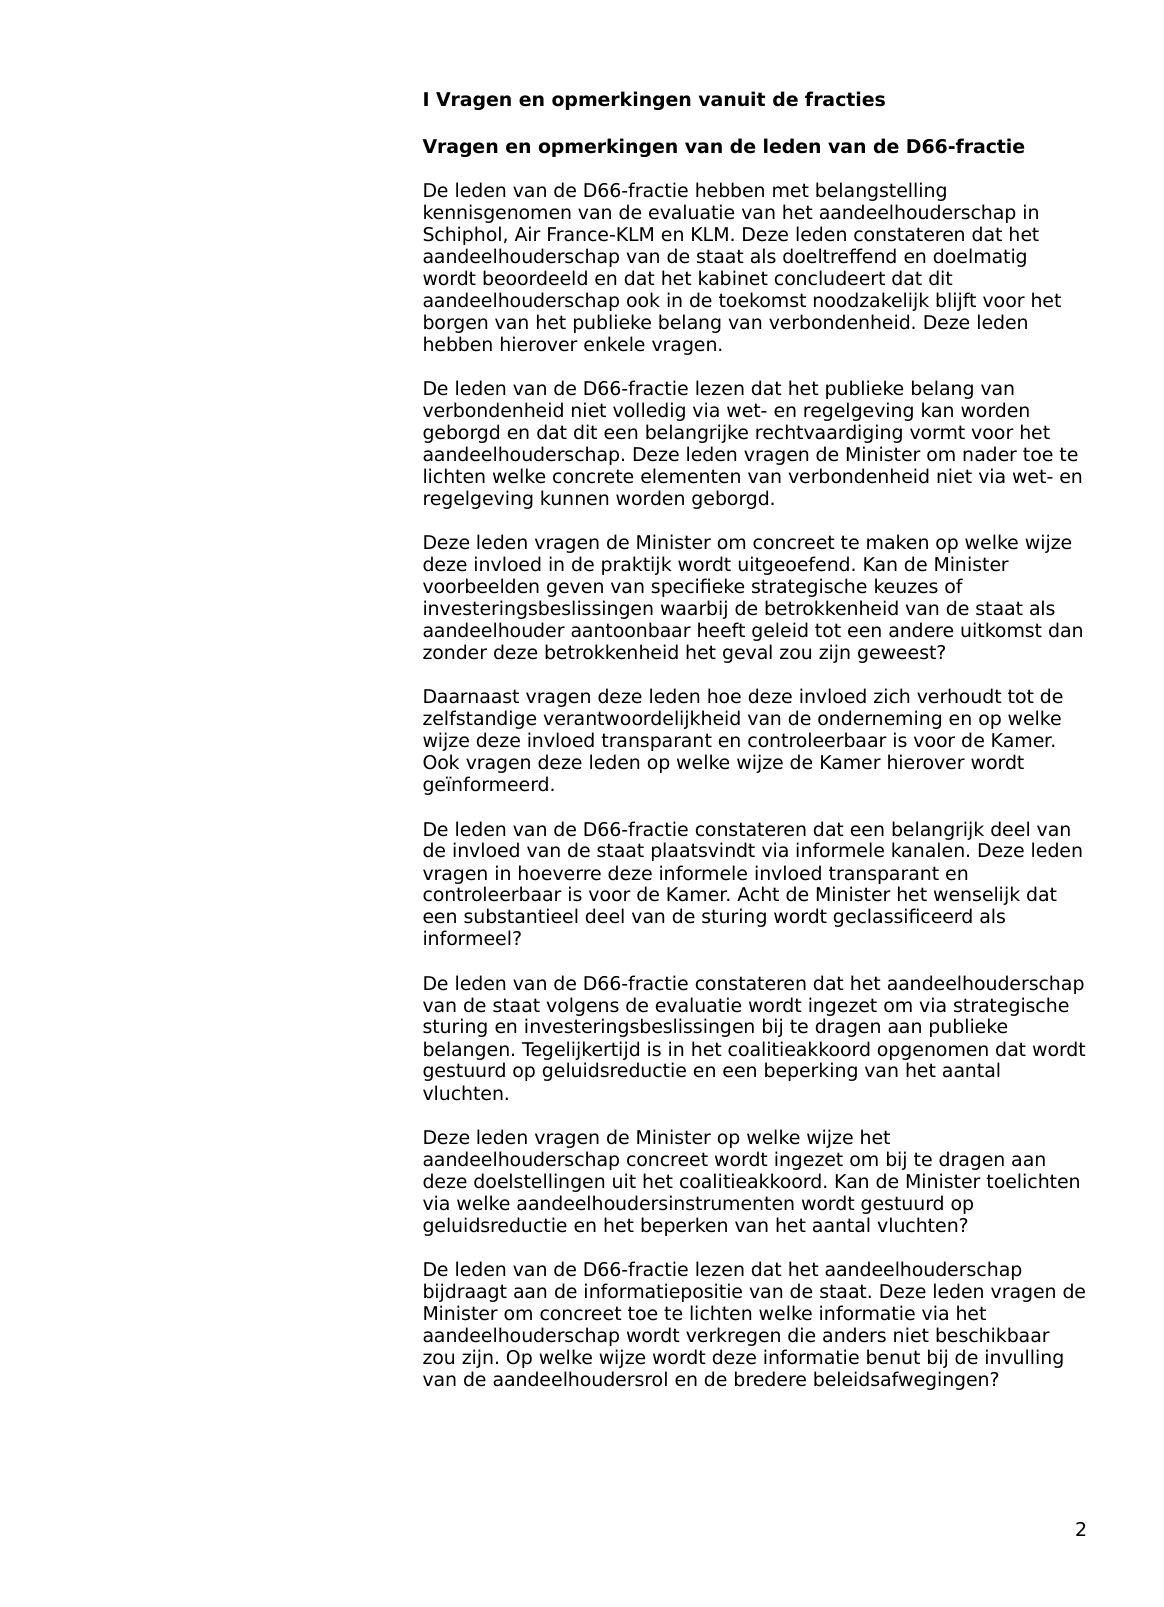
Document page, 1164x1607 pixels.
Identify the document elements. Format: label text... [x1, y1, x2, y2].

text De leden van de D66-fractie hebben met belangstelling kennisgenomen van de evaluatie van het aandeelhouderschap in Schiphol, Air France-KLM en KLM. Deze leden constateren dat het aandeelhouderschap van de staat als doeltreffend en doelmatig wordt beoordeeld en dat het kabinet concludeert dat dit aandeelhouderschap ook in de toekomst noodzakelijk blijft voor het borgen van het publieke belang van verbondenheid. Deze leden hebben hierover enkele vragen. [422, 180, 1087, 356]
subtitle I Vragen en opmerkingen vanuit de fracties [422, 89, 1087, 111]
text Deze leden vragen de Minister op welke wijze het aandeelhouderschap concreet wordt ingezet om bij te dragen aan deze doelstellingen uit het coalitieakkoord. Kan de Minister toelichten via welke aandeelhoudersinstrumenten wordt gestuurd op geluidsreductie en het beperken van het aantal vluchten? [422, 1127, 1087, 1236]
subtitle Vragen en opmerkingen van de leden van de D66-fractie [422, 136, 1087, 158]
text De leden van de D66-fractie constateren dat het aandeelhouderschap van de staat volgens de evaluatie wordt ingezet om via strategische sturing en investeringsbeslissingen bij te dragen aan publieke belangen. Tegelijkertijd is in het coalitieakkoord opgenomen dat wordt gestuurd op geluidsreductie en een beperking van het aantal vluchten. [422, 972, 1087, 1104]
text De leden van de D66-fractie constateren dat een belangrijk deel van de invloed van de staat plaatsvindt via informele kanalen. Deze leden vragen in hoeverre deze informele invloed transparant en controleerbaar is voor de Kamer. Acht de Minister het wenselijk dat een substantieel deel van de sturing wordt geclassificeerd als informeel? [422, 818, 1087, 950]
text Daarnaast vragen deze leden hoe deze invloed zich verhoudt tot de zelfstandige verantwoordelijkheid van de onderneming en op welke wijze deze invloed transparant en controleerbaar is voor de Kamer. Ook vragen deze leden op welke wijze de Kamer hierover wordt geïnformeerd. [422, 686, 1087, 796]
text De leden van de D66-fractie lezen dat het publieke belang van verbondenheid niet volledig via wet- en regelgeving kan worden geborgd en dat dit een belangrijke rechtvaardiging vormt voor het aandeelhouderschap. Deze leden vragen de Minister om nader toe te lichten welke concrete elementen van verbondenheid niet via wet- en regelgeving kunnen worden geborgd. [422, 378, 1087, 510]
text Deze leden vragen de Minister om concreet te maken op welke wijze deze invloed in de praktijk wordt uitgeoefend. Kan de Minister voorbeelden geven van specifieke strategische keuzes of investeringsbeslissingen waarbij de betrokkenheid van de staat als aandeelhouder aantoonbaar heeft geleid tot een andere uitkomst dan zonder deze betrokkenheid het geval zou zijn geweest? [422, 532, 1087, 664]
text De leden van de D66-fractie lezen dat het aandeelhouderschap bijdraagt aan de informatiepositie van de staat. Deze leden vragen de Minister om concreet toe te lichten welke informatie via het aandeelhouderschap wordt verkregen die anders niet beschikbaar zou zijn. Op welke wijze wordt deze informatie benut bij de invulling van de aandeelhoudersrol en de bredere beleidsafwegingen? [422, 1259, 1087, 1391]
